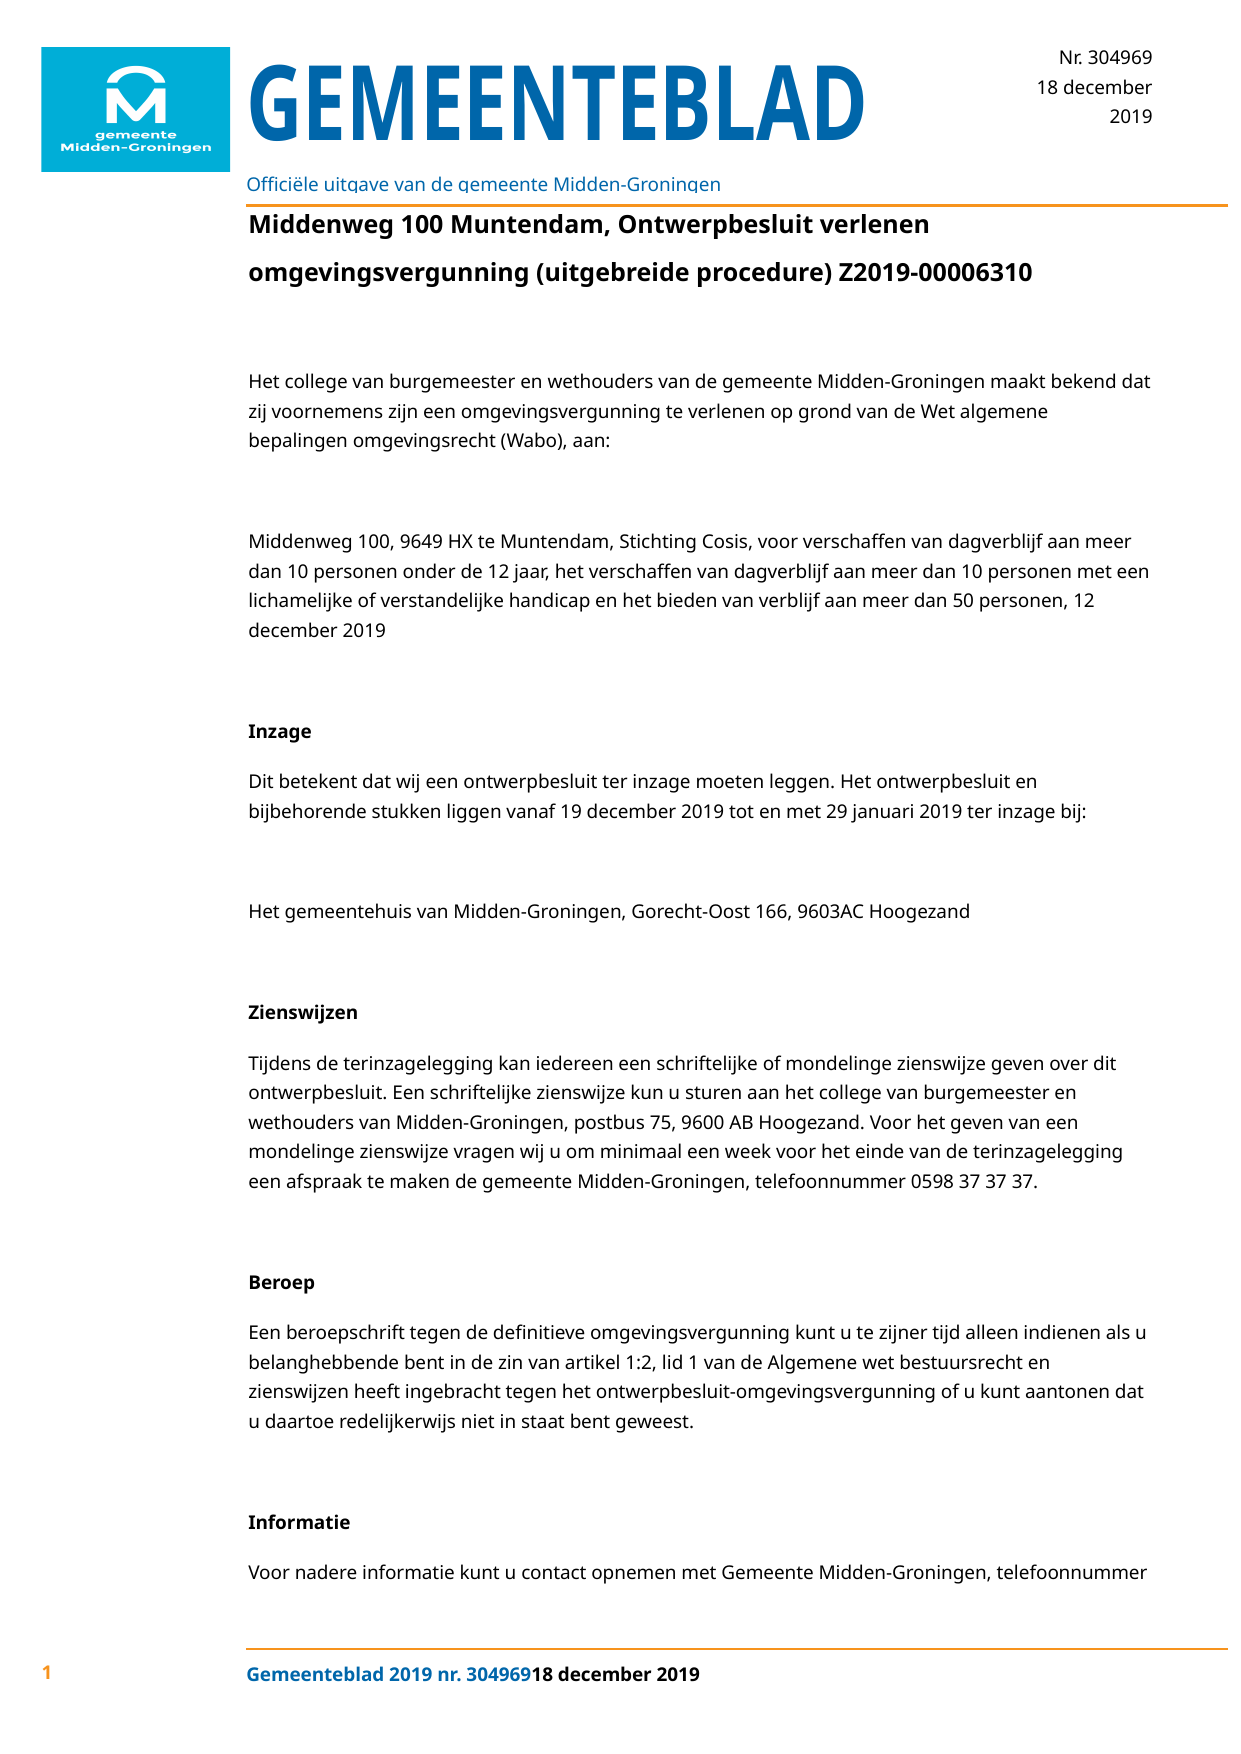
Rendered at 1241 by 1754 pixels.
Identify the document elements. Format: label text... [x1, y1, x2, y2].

text Informatie [248, 1509, 1152, 1535]
text Beroep [248, 1269, 1152, 1295]
text Middenweg 100 Muntendam, Ontwerpbesluit verlenen omgevingsvergunning (uitgebreide procedure) Z2019-00006310 [248, 207, 1152, 288]
picture [108, 66, 164, 82]
text Middenweg 100, 9649 HX te Muntendam, Stichting Cosis, voor verschaffen van dagverblijf aan meer dan 10 personen onder de 12 jaar, het verschaffen van dagverblijf aan meer dan 10 personen met een lichamelijke of verstandelijke handicap en het bieden van verblijf aan meer dan 50 personen, 12 december 2019 [248, 528, 1152, 643]
text Inzage [248, 718, 1152, 744]
picture [107, 89, 165, 122]
text Een beroepschrift tegen de definitieve omgevingsvergunning kunt u te zijner tijd alleen indienen als u belanghebbende bent in de zin van artikel 1:2, lid 1 van de Algemene wet bestuursrecht en zienswijzen heeft ingebracht tegen het ontwerpbesluit-omgevingsvergunning of u kunt aantonen dat u daartoe redelijkerwijs niet in staat bent geweest. [248, 1319, 1152, 1434]
picture [184, 146, 190, 153]
text Het college van burgemeester en wethouders van de gemeente Midden-Groningen maakt bekend dat zij voornemens zijn een omgevingsvergunning te verlenen op grond van de Wet algemene bepalingen omgevingsrecht (Wabo), aan: [248, 368, 1152, 453]
text Tijdens de terinzagelegging kan iedereen een schriftelijke of mondelinge zienswijze geven over dit ontwerpbesluit. Een schriftelijke zienswijze kun u sturen aan het college van burgemeester en wethouders van Midden-Groningen, postbus 75, 9600 AB Hoogezand. Voor het geven van een mondelinge zienswijze vragen wij u om minimaal een week voor het einde van de terinzagelegging een afspraak te maken de gemeente Midden-Groningen, telefoonnummer 0598 37 37 37. [248, 1050, 1152, 1194]
text Voor nadere informatie kunt u contact opnemen met Gemeente Midden-Groningen, telefoonnummer [248, 1559, 1152, 1585]
text Zienswijzen [248, 999, 1152, 1025]
text Dit betekent dat wij een ontwerpbesluit ter inzage moeten leggen. Het ontwerpbesluit en bijbehorende stukken liggen vanaf 19 december 2019 tot en met 29 januari 2019 ter inzage bij: [248, 768, 1152, 824]
text Het gemeentehuis van Midden-Groningen, Gorecht-Oost 166, 9603AC Hoogezand [248, 899, 1152, 924]
